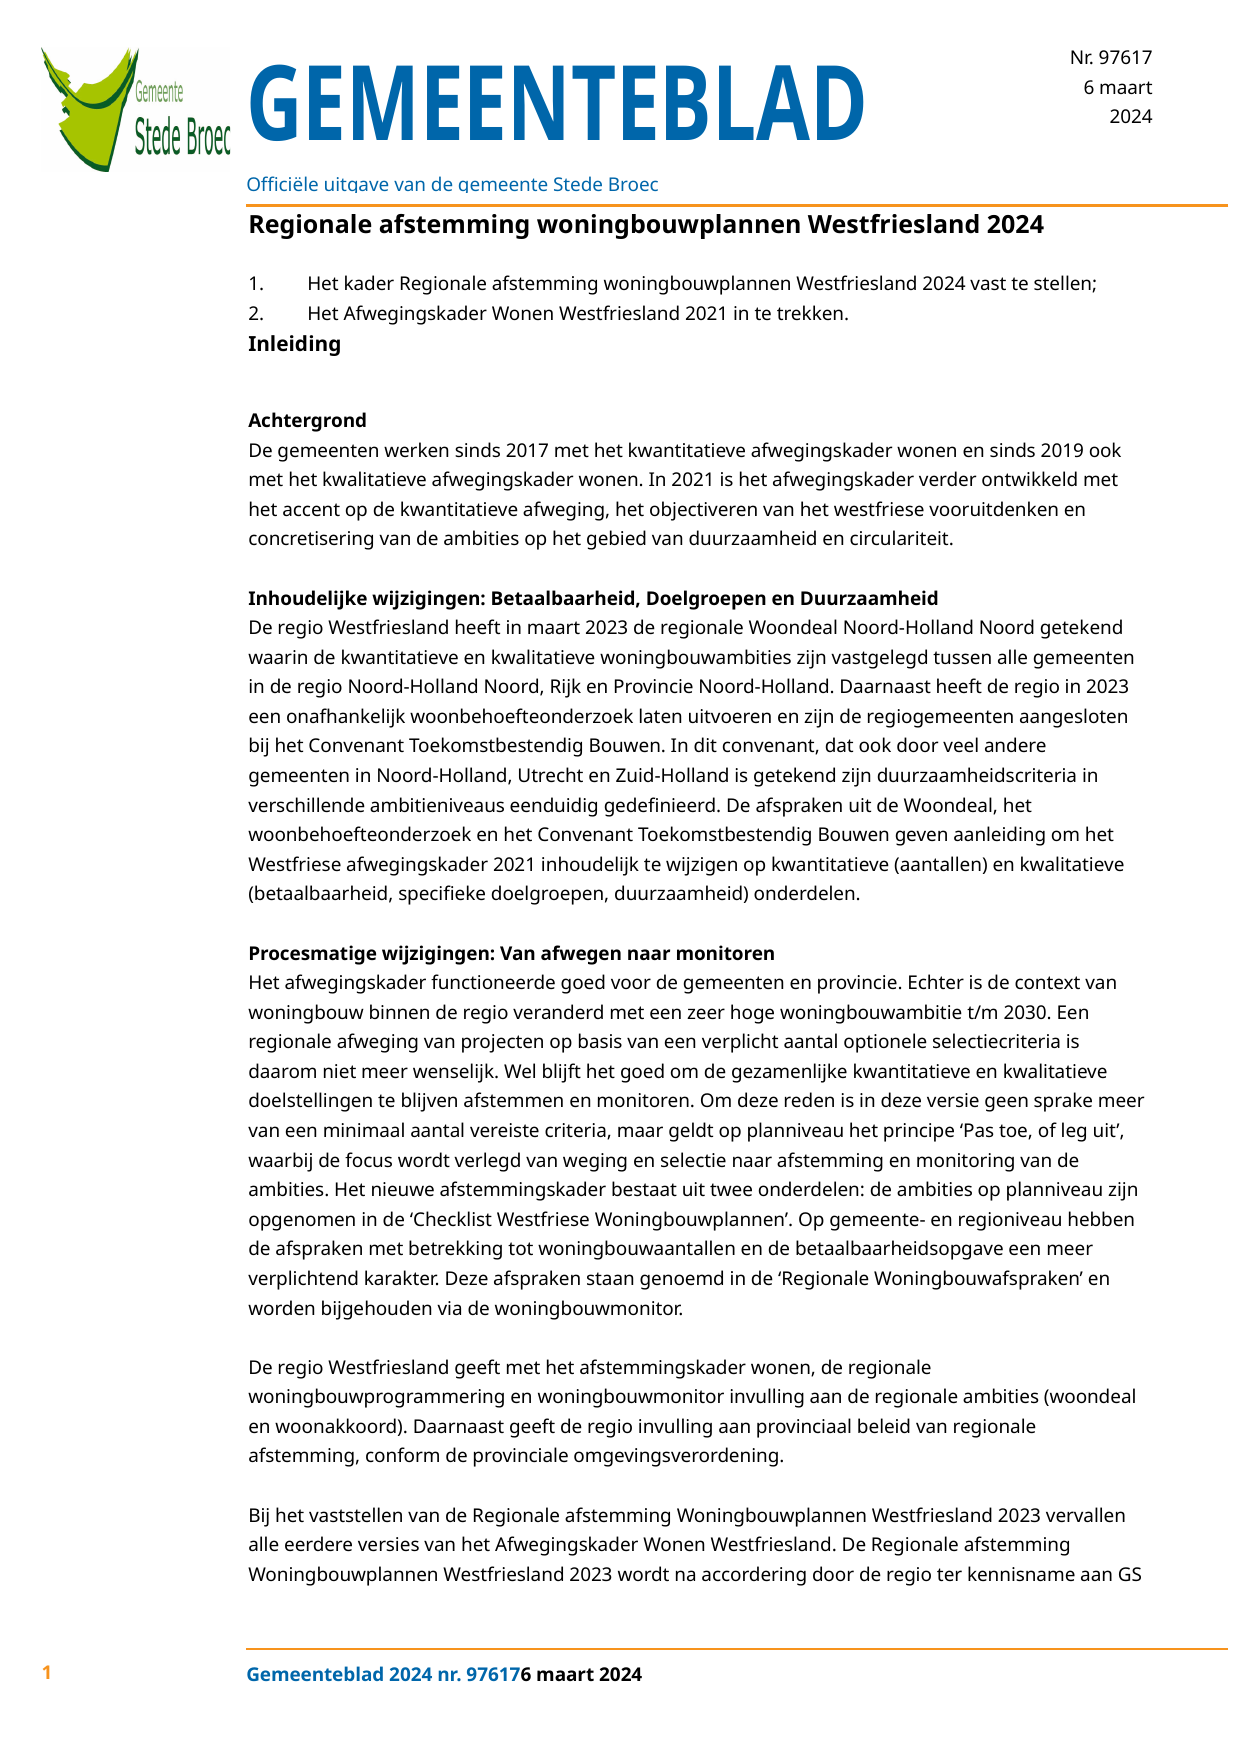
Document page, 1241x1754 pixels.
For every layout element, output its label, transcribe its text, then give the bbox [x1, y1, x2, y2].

list Het Afwegingskader Wonen Westfriesland 2021 in te trekken. [248, 300, 1152, 326]
text De gemeenten werken sinds 2017 met het kwantitatieve afwegingskader wonen en sinds 2019 ook met het kwalitatieve afwegingskader wonen. In 2021 is het afwegingskader verder ontwikkeld met het accent op de kwantitatieve afweging, het objectiveren van het westfriese vooruitdenken en concretisering van de ambities op het gebied van duurzaamheid en circulariteit. [248, 437, 1152, 551]
text Het afwegingskader functioneerde goed voor de gemeenten en provincie. Echter is de context van woningbouw binnen de regio veranderd met een zeer hoge woningbouwambitie t/m 2030. Een regionale afweging van projecten op basis van een verplicht aantal optionele selectiecriteria is daarom niet meer wenselijk. Wel blijft het goed om de gezamenlijke kwantitatieve en kwalitatieve doelstellingen te blijven afstemmen en monitoren. Om deze reden is in deze versie geen sprake meer van een minimaal aantal vereiste criteria, maar geldt op planniveau het principe ‘Pas toe, of leg uit’, waarbij de focus wordt verlegd van weging en selectie naar afstemming en monitoring van de ambities. Het nieuwe afstemmingskader bestaat uit twee onderdelen: de ambities op planniveau zijn opgenomen in de ‘Checklist Westfriese Woningbouwplannen’. Op gemeente- en regioniveau hebben de afspraken met betrekking tot woningbouwaantallen en de betaalbaarheidsopgave een meer verplichtend karakter. Deze afspraken staan genoemd in de ‘Regionale Woningbouwafspraken’ en worden bijgehouden via de woningbouwmonitor. [248, 969, 1152, 1320]
text Procesmatige wijzigingen: Van afwegen naar monitoren [248, 940, 1152, 965]
text De regio Westfriesland geeft met het afstemmingskader wonen, de regionale woningbouwprogrammering en woningbouwmonitor invulling aan de regionale ambities (woondeal en woonakkoord). Daarnaast geeft de regio invulling aan provinciaal beleid van regionale afstemming, conform de provinciale omgevingsverordening. [248, 1354, 1152, 1468]
picture [41, 47, 231, 172]
text Bij het vaststellen van de Regionale afstemming Woningbouwplannen Westfriesland 2023 vervallen alle eerdere versies van het Afwegingskader Wonen Westfriesland. De Regionale afstemming Woningbouwplannen Westfriesland 2023 wordt na accordering door de regio ter kennisname aan GS [248, 1502, 1152, 1587]
text De regio Westfriesland heeft in maart 2023 de regionale Woondeal Noord-Holland Noord getekend waarin de kwantitatieve en kwalitatieve woningbouwambities zijn vastgelegd tussen alle gemeenten in de regio Noord-Holland Noord, Rijk en Provincie Noord-Holland. Daarnaast heeft de regio in 2023 een onafhankelijk woonbehoefteonderzoek laten uitvoeren en zijn de regiogemeenten aangesloten bij het Convenant Toekomstbestendig Bouwen. In dit convenant, dat ook door veel andere gemeenten in Noord-Holland, Utrecht en Zuid-Holland is getekend zijn duurzaamheidscriteria in verschillende ambitieniveaus eenduidig gedefinieerd. De afspraken uit de Woondeal, het woonbehoefteonderzoek en het Convenant Toekomstbestendig Bouwen geven aanleiding om het Westfriese afwegingskader 2021 inhoudelijk te wijzigen op kwantitatieve (aantallen) en kwalitatieve (betaalbaarheid, specifieke doelgroepen, duurzaamheid) onderdelen. [248, 614, 1152, 906]
list Het kader Regionale afstemming woningbouwplannen Westfriesland 2024 vast te stellen; [248, 270, 1152, 296]
text Regionale afstemming woningbouwplannen Westfriesland 2024 [248, 207, 1152, 241]
text Inleiding [248, 329, 1152, 358]
text Inhoudelijke wijzigingen: Betaalbaarheid, Doelgroepen en Duurzaamheid [248, 585, 1152, 610]
text Achtergrond [248, 407, 1152, 433]
